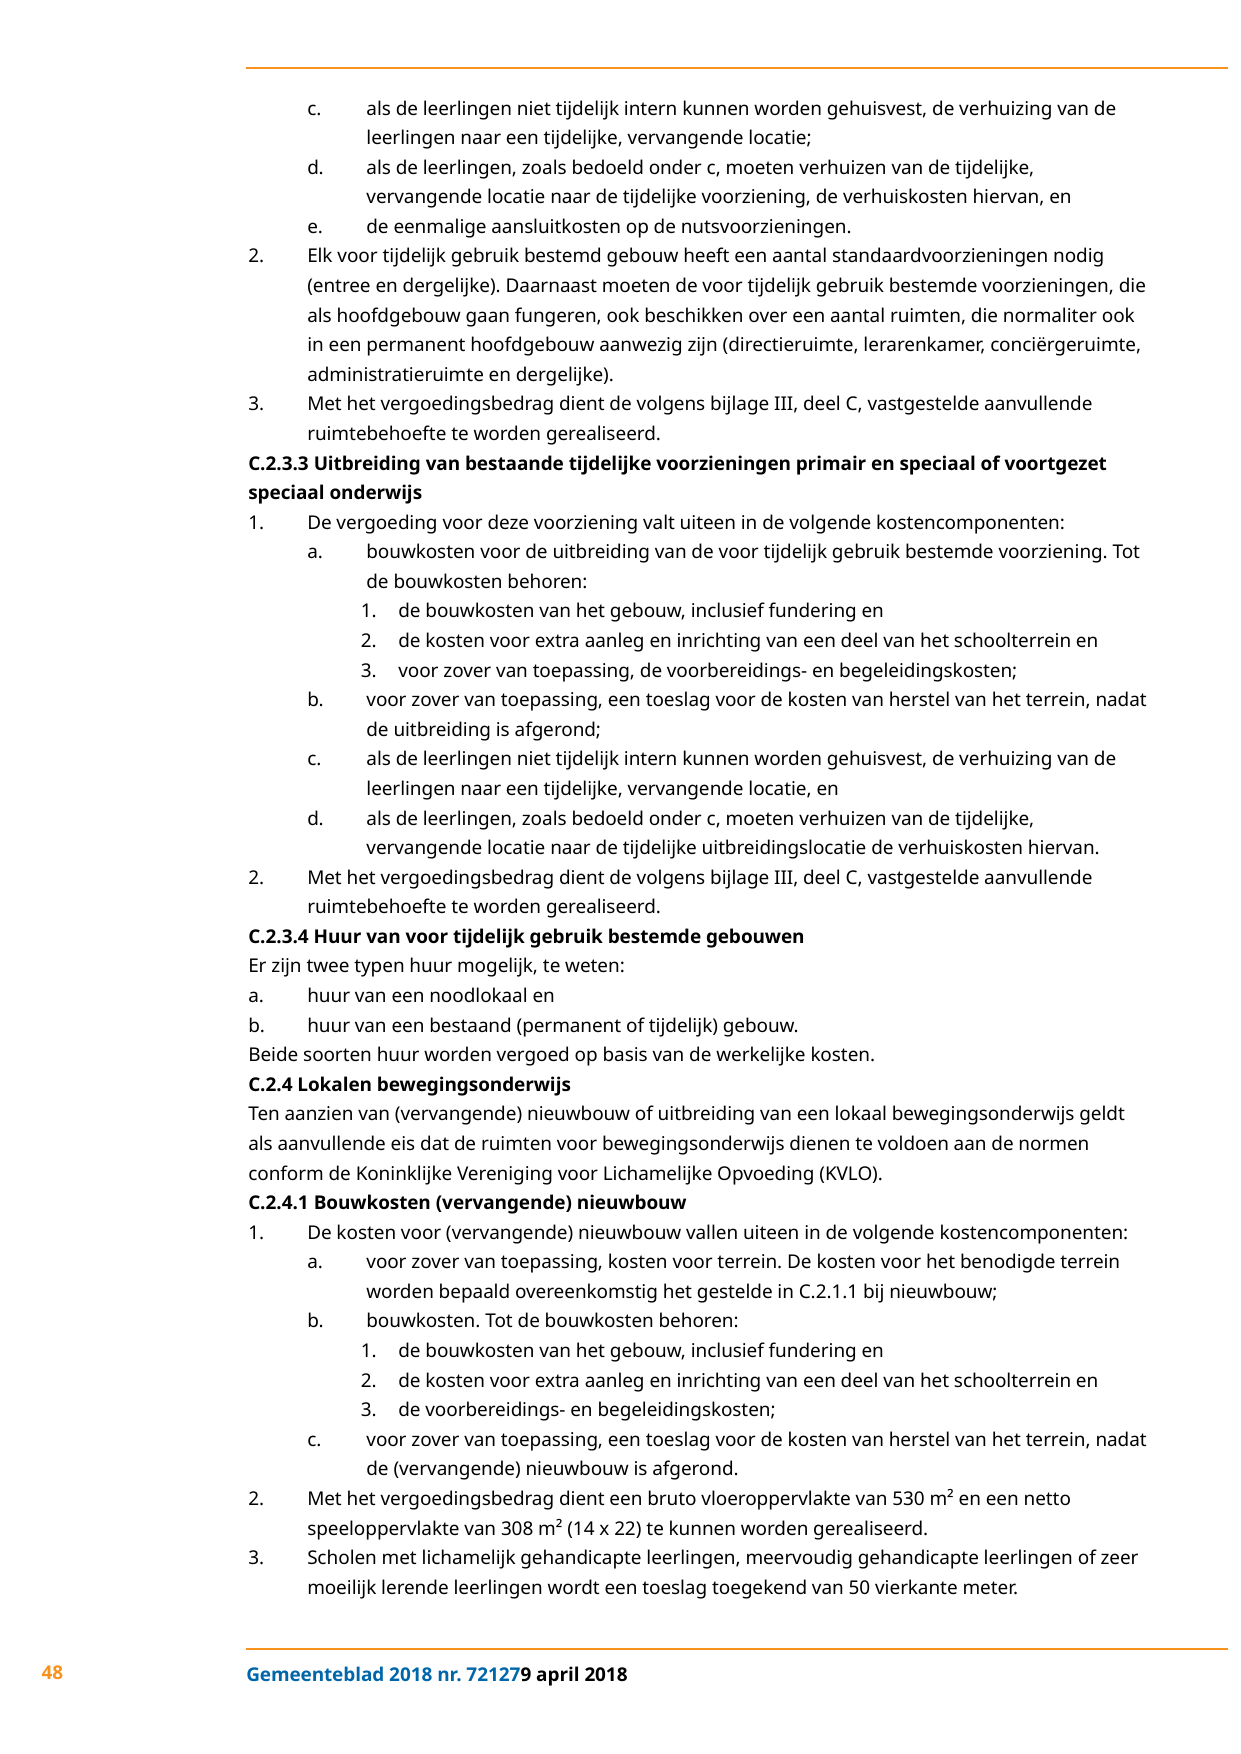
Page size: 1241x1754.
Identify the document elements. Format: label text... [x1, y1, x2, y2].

list bouwkosten voor de uitbreiding van de voor tijdelijk gebruik bestemde voorziening. Tot de bouwkosten behoren: [307, 538, 1152, 594]
text Beide soorten huur worden vergoed op basis van de werkelijke kosten. [248, 1041, 1152, 1067]
list voor zover van toepassing, kosten voor terrein. De kosten voor het benodigde terrein worden bepaald overeenkomstig het gestelde in C.2.1.1 bij nieuwbouw; [307, 1248, 1152, 1304]
picture [41, 47, 231, 172]
list De vergoeding voor deze voorziening valt uiteen in de volgende kostencomponenten: [248, 509, 1152, 535]
text C.2.3.3 Uitbreiding van bestaande tijdelijke voorzieningen primair en speciaal of voortgezet speciaal onderwijs [248, 450, 1152, 505]
list als de leerlingen, zoals bedoeld onder c, moeten verhuizen van de tijdelijke, vervangende locatie naar de tijdelijke voorziening, de verhuiskosten hiervan, en [307, 154, 1152, 209]
text C.2.3.4 Huur van voor tijdelijk gebruik bestemde gebouwen [248, 923, 1152, 949]
list voor zover van toepassing, de voorbereidings- en begeleidingskosten; [361, 657, 1152, 683]
list Met het vergoedingsbedrag dient de volgens bijlage III, deel C, vastgestelde aanvullende ruimtebehoefte te worden gerealiseerd. [248, 391, 1152, 446]
list De kosten voor (vervangende) nieuwbouw vallen uiteen in de volgende kostencomponenten: [248, 1219, 1152, 1245]
list bouwkosten. Tot de bouwkosten behoren: [307, 1308, 1152, 1333]
list als de leerlingen niet tijdelijk intern kunnen worden gehuisvest, de verhuizing van de leerlingen naar een tijdelijke, vervangende locatie, en [307, 746, 1152, 801]
text C.2.4 Lokalen bewegingsonderwijs [248, 1071, 1152, 1097]
list de bouwkosten van het gebouw, inclusief fundering en [361, 1337, 1152, 1363]
list de eenmalige aansluitkosten op de nutsvoorzieningen. [307, 213, 1152, 239]
list als de leerlingen, zoals bedoeld onder c, moeten verhuizen van de tijdelijke, vervangende locatie naar de tijdelijke uitbreidingslocatie de verhuiskosten hiervan. [307, 805, 1152, 860]
list de kosten voor extra aanleg en inrichting van een deel van het schoolterrein en [361, 627, 1152, 653]
list Elk voor tijdelijk gebruik bestemd gebouw heeft een aantal standaardvoorzieningen nodig (entree en dergelijke). Daarnaast moeten de voor tijdelijk gebruik bestemde voorzieningen, die als hoofdgebouw gaan fungeren, ook beschikken over een aantal ruimten, die normaliter ook in een permanent hoofdgebouw aanwezig zijn (directieruimte, lerarenkamer, conciërgeruimte, administratieruimte en dergelijke). [248, 243, 1152, 387]
list voor zover van toepassing, een toeslag voor de kosten van herstel van het terrein, nadat de uitbreiding is afgerond; [307, 686, 1152, 742]
text Ten aanzien van (vervangende) nieuwbouw of uitbreiding van een lokaal bewegingsonderwijs geldt als aanvullende eis dat de ruimten voor bewegingsonderwijs dienen te voldoen aan de normen conform de Koninklijke Vereniging voor Lichamelijke Opvoeding (KVLO). [248, 1101, 1152, 1186]
list Scholen met lichamelijk gehandicapte leerlingen, meervoudig gehandicapte leerlingen of zeer moeilijk lerende leerlingen wordt een toeslag toegekend van 50 vierkante meter. [248, 1544, 1152, 1600]
list de bouwkosten van het gebouw, inclusief fundering en [361, 598, 1152, 623]
text Er zijn twee typen huur mogelijk, te weten: [248, 953, 1152, 978]
text C.2.4.1 Bouwkosten (vervangende) nieuwbouw [248, 1189, 1152, 1215]
list voor zover van toepassing, een toeslag voor de kosten van herstel van het terrein, nadat de (vervangende) nieuwbouw is afgerond. [307, 1426, 1152, 1481]
list de voorbereidings- en begeleidingskosten; [361, 1396, 1152, 1422]
list Met het vergoedingsbedrag dient de volgens bijlage III, deel C, vastgestelde aanvullende ruimtebehoefte te worden gerealiseerd. [248, 864, 1152, 919]
list huur van een noodlokaal en [248, 982, 1152, 1008]
list de kosten voor extra aanleg en inrichting van een deel van het schoolterrein en [361, 1367, 1152, 1393]
list Met het vergoedingsbedrag dient een bruto vloeroppervlakte van 530 m² en een netto speeloppervlakte van 308 m² (14 x 22) te kunnen worden gerealiseerd. [248, 1485, 1152, 1541]
list huur van een bestaand (permanent of tijdelijk) gebouw. [248, 1012, 1152, 1038]
list als de leerlingen niet tijdelijk intern kunnen worden gehuisvest, de verhuizing van de leerlingen naar een tijdelijke, vervangende locatie; [307, 95, 1152, 150]
